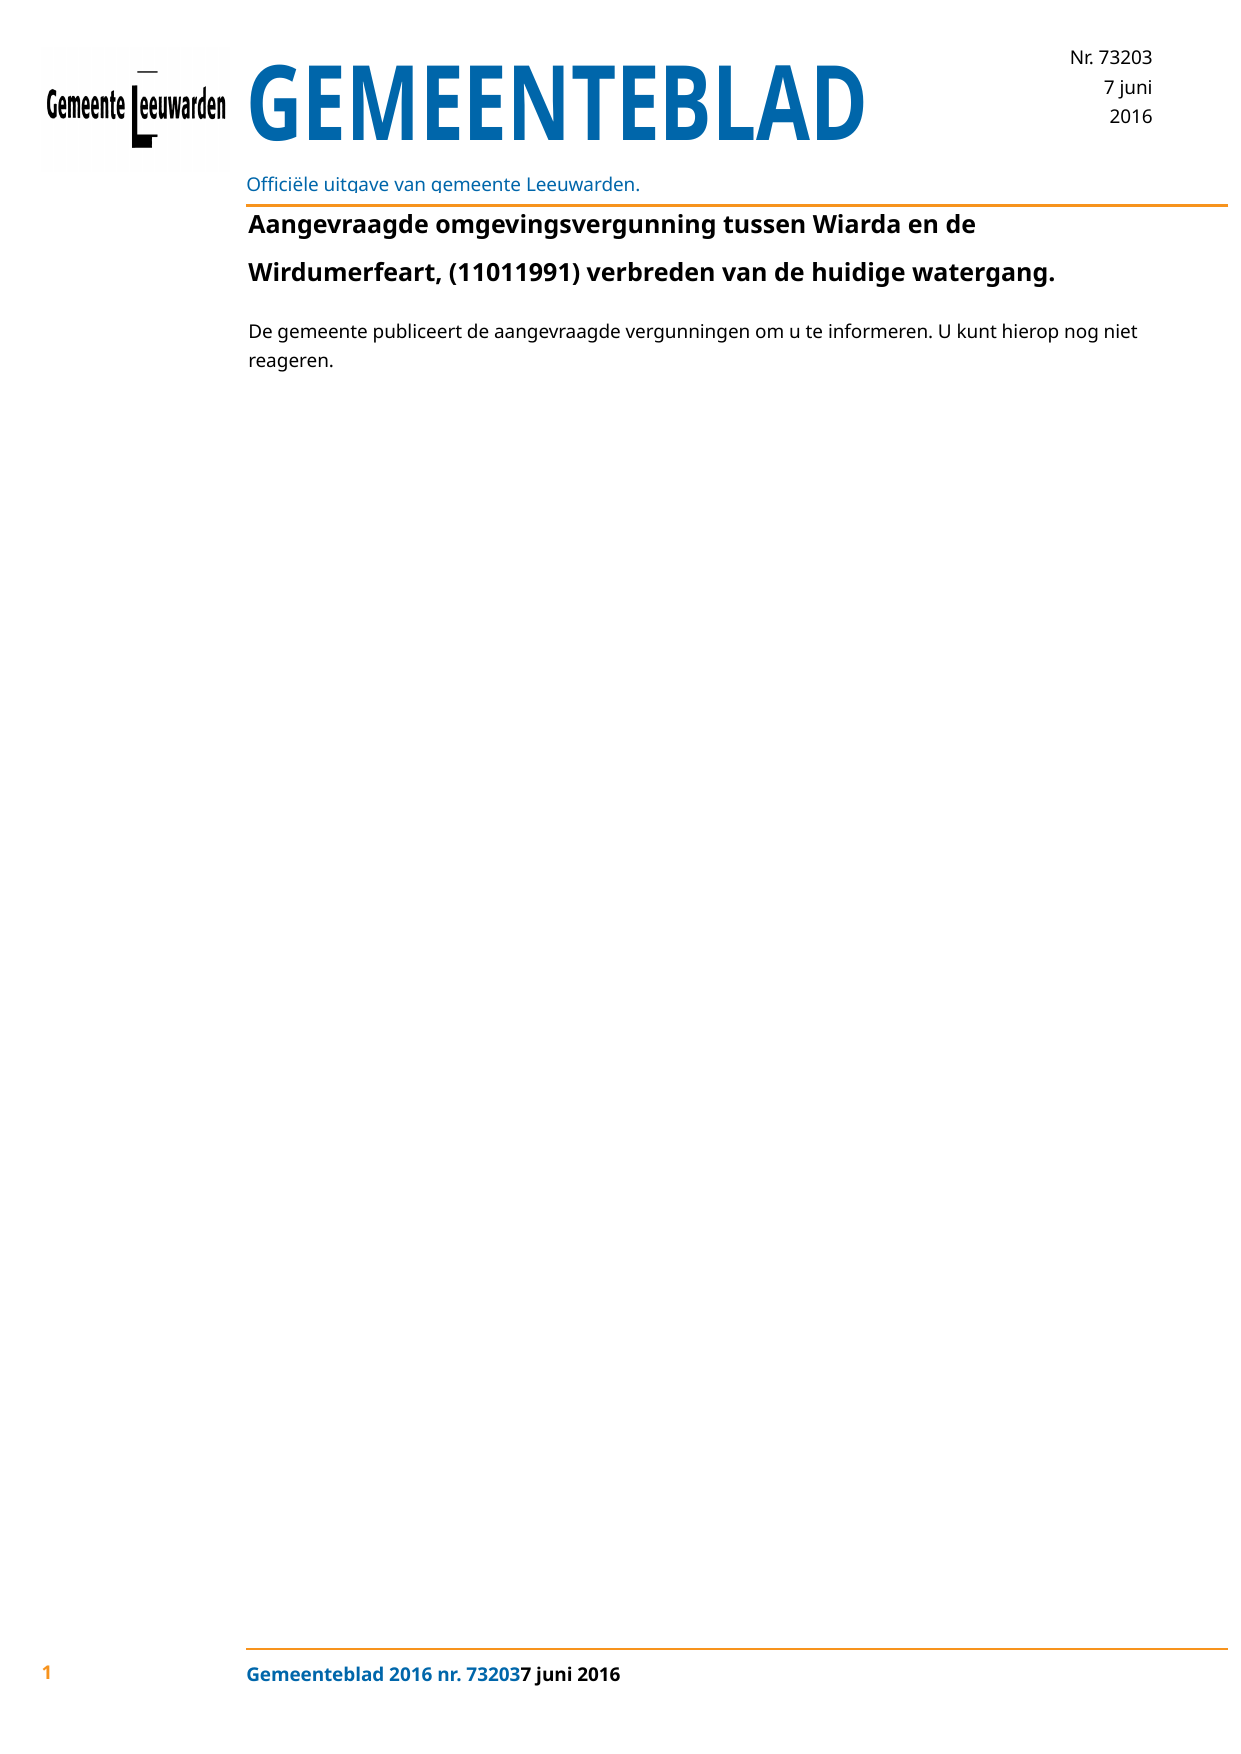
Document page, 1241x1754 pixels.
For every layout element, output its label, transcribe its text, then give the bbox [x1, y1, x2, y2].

picture [41, 47, 231, 172]
text De gemeente publiceert de aangevraagde vergunningen om u te informeren. U kunt hierop nog niet reageren. [248, 318, 1152, 373]
text Aangevraagde omgevingsvergunning tussen Wiarda en de Wirdumerfeart, (11011991) verbreden van de huidige watergang. [248, 207, 1152, 288]
